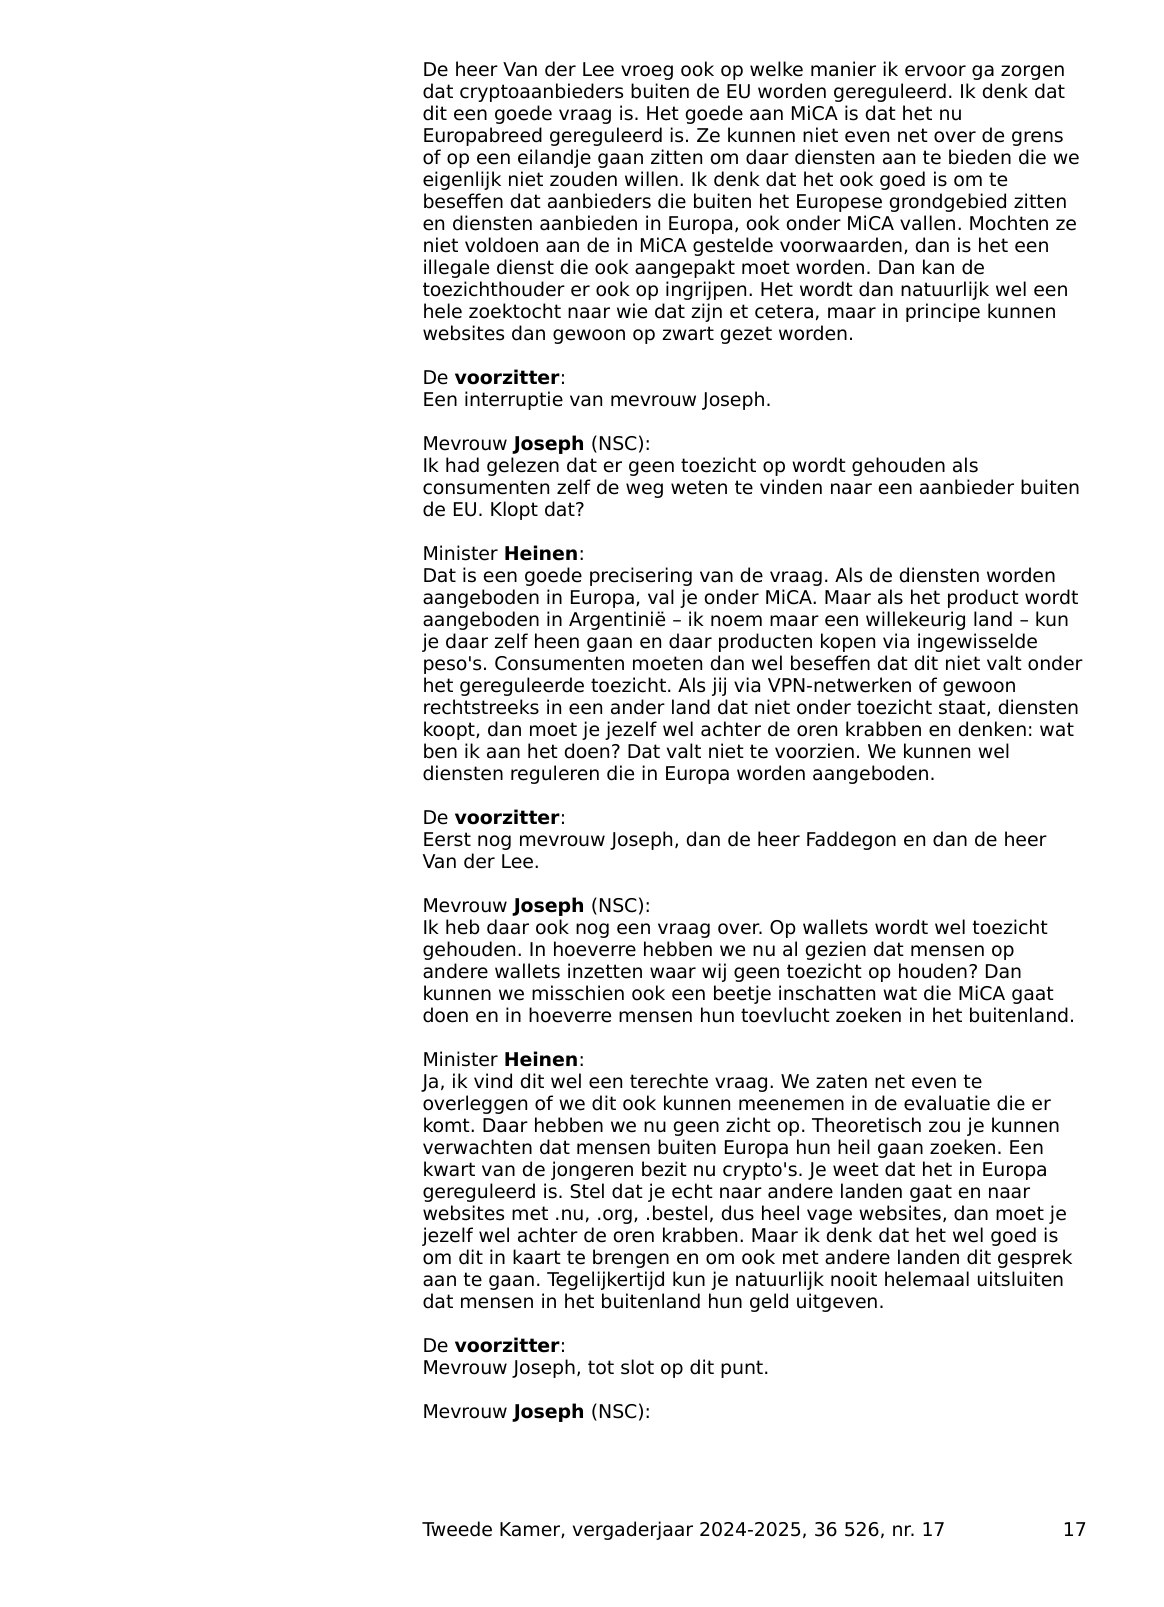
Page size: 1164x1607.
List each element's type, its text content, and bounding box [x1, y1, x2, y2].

text Een interruptie van mevrouw Joseph. [422, 389, 1087, 411]
text De heer Van der Lee vroeg ook op welke manier ik ervoor ga zorgen dat cryptoaanbieders buiten de EU worden gereguleerd. Ik denk dat dit een goede vraag is. Het goede aan MiCA is dat het nu Europabreed gereguleerd is. Ze kunnen niet even net over de grens of op een eilandje gaan zitten om daar diensten aan te bieden die we eigenlijk niet zouden willen. Ik denk dat het ook goed is om te beseffen dat aanbieders die buiten het Europese grondgebied zitten en diensten aanbieden in Europa, ook onder MiCA vallen. Mochten ze niet voldoen aan de in MiCA gestelde voorwaarden, dan is het een illegale dienst die ook aangepakt moet worden. Dan kan de toezichthouder er ook op ingrijpen. Het wordt dan natuurlijk wel een hele zoektocht naar wie dat zijn et cetera, maar in principe kunnen websites dan gewoon op zwart gezet worden. [422, 59, 1087, 345]
text De voorzitter: [422, 367, 1087, 389]
text Minister Heinen: [422, 1049, 1087, 1071]
text De voorzitter: [422, 1335, 1087, 1357]
text De voorzitter: [422, 807, 1087, 829]
text Eerst nog mevrouw Joseph, dan de heer Faddegon en dan de heer Van der Lee. [422, 829, 1087, 873]
text Ik had gelezen dat er geen toezicht op wordt gehouden als consumenten zelf de weg weten te vinden naar een aanbieder buiten de EU. Klopt dat? [422, 455, 1087, 521]
text Mevrouw Joseph (NSC): [422, 1401, 1087, 1423]
text Dat is een goede precisering van de vraag. Als de diensten worden aangeboden in Europa, val je onder MiCA. Maar als het product wordt aangeboden in Argentinië – ik noem maar een willekeurig land – kun je daar zelf heen gaan en daar producten kopen via ingewisselde peso's. Consumenten moeten dan wel beseffen dat dit niet valt onder het gereguleerde toezicht. Als jij via VPN-netwerken of gewoon rechtstreeks in een ander land dat niet onder toezicht staat, diensten koopt, dan moet je jezelf wel achter de oren krabben en denken: wat ben ik aan het doen? Dat valt niet te voorzien. We kunnen wel diensten reguleren die in Europa worden aangeboden. [422, 565, 1087, 785]
text Ik heb daar ook nog een vraag over. Op wallets wordt wel toezicht gehouden. In hoeverre hebben we nu al gezien dat mensen op andere wallets inzetten waar wij geen toezicht op houden? Dan kunnen we misschien ook een beetje inschatten wat die MiCA gaat doen en in hoeverre mensen hun toevlucht zoeken in het buitenland. [422, 917, 1087, 1027]
text Mevrouw Joseph (NSC): [422, 895, 1087, 917]
text Ja, ik vind dit wel een terechte vraag. We zaten net even te overleggen of we dit ook kunnen meenemen in de evaluatie die er komt. Daar hebben we nu geen zicht op. Theoretisch zou je kunnen verwachten dat mensen buiten Europa hun heil gaan zoeken. Een kwart van de jongeren bezit nu crypto's. Je weet dat het in Europa gereguleerd is. Stel dat je echt naar andere landen gaat en naar websites met .nu, .org, .bestel, dus heel vage websites, dan moet je jezelf wel achter de oren krabben. Maar ik denk dat het wel goed is om dit in kaart te brengen en om ook met andere landen dit gesprek aan te gaan. Tegelijkertijd kun je natuurlijk nooit helemaal uitsluiten dat mensen in het buitenland hun geld uitgeven. [422, 1071, 1087, 1313]
text Mevrouw Joseph (NSC): [422, 433, 1087, 455]
text Minister Heinen: [422, 543, 1087, 565]
text Mevrouw Joseph, tot slot op dit punt. [422, 1357, 1087, 1379]
